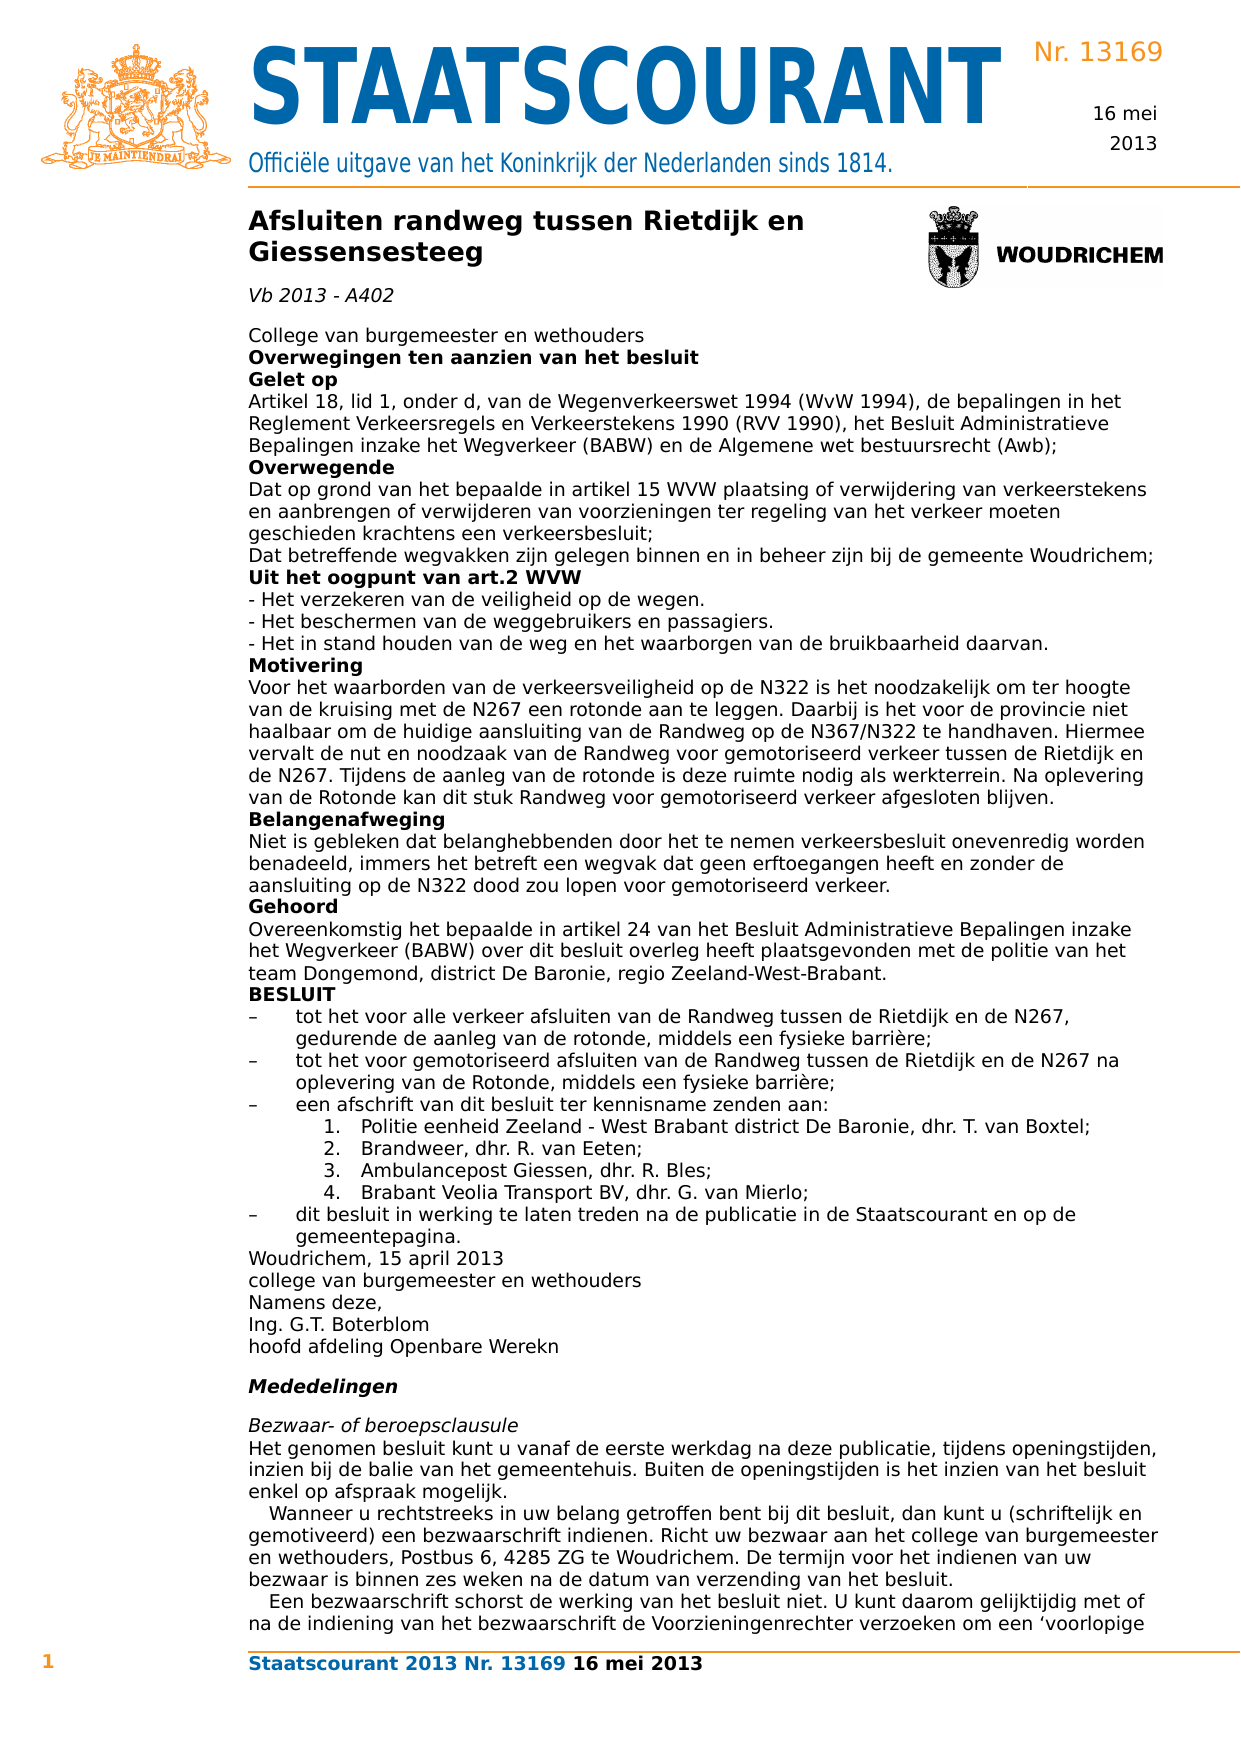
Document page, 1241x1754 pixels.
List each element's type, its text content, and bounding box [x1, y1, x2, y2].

text Vb 2013 - A402 [248, 285, 1163, 307]
text Belangenafweging [248, 808, 1163, 831]
list Brabant Veolia Transport BV, dhr. G. van Mierlo; [323, 1182, 1163, 1204]
list Politie eenheid Zeeland - West Brabant district De Baronie, dhr. T. van Boxtel; [323, 1116, 1163, 1138]
text Motivering [248, 655, 1163, 677]
picture [41, 44, 231, 169]
text Woudrichem, 15 april 2013 [248, 1248, 1163, 1270]
text College van burgemeester en wethouders [248, 325, 1163, 347]
subtitle Mededelingen [248, 1376, 1163, 1398]
text Niet is gebleken dat belanghebbenden door het te nemen verkeersbesluit onevenredig worden benadeeld, immers het betreft een wegvak dat geen erftoegangen heeft en zonder de aansluiting op de N322 dood zou lopen voor gemotoriseerd verkeer. [248, 831, 1163, 896]
list tot het voor alle verkeer afsluiten van de Randweg tussen de Rietdijk en de N267, gedurende de aanleg van de rotonde, middels een fysieke barrière; [248, 1006, 1163, 1050]
list Brandweer, dhr. R. van Eeten; [323, 1138, 1163, 1160]
text Een bezwaarschrift schorst de werking van het besluit niet. U kunt daarom gelijktijdig met of na de indiening van het bezwaarschrift de Voorzieningenrechter verzoeken om een ‘voorlopige [248, 1591, 1163, 1635]
text - Het verzekeren van de veiligheid op de wegen. [248, 589, 1163, 611]
text - Het in stand houden van de weg en het waarborgen van de bruikbaarheid daarvan. [248, 633, 1163, 655]
subtitle Afsluiten randweg tussen Rietdijk en Giessensesteeg [248, 206, 927, 268]
list een afschrift van dit besluit ter kennisname zenden aan: [248, 1094, 1163, 1116]
text Gelet op [248, 369, 1163, 391]
subtitle Overwegingen ten aanzien van het besluit [248, 347, 1163, 369]
text Wanneer u rechtstreeks in uw belang getroffen bent bij dit besluit, dan kunt u (schriftelijk en gemotiveerd) een bezwaarschrift indienen. Richt uw bezwaar aan het college van burgemeester en wethouders, Postbus 6, 4285 ZG te Woudrichem. De termijn voor het indienen van uw bezwaar is binnen zes weken na de datum van verzending van het besluit. [248, 1503, 1163, 1591]
text Het genomen besluit kunt u vanaf de eerste werkdag na deze publicatie, tijdens openingstijden, inzien bij de balie van het gemeentehuis. Buiten de openingstijden is het inzien van het besluit enkel op afspraak mogelijk. [248, 1437, 1163, 1503]
text Namens deze, [248, 1292, 1163, 1314]
text Overwegende [248, 457, 1163, 479]
text Overeenkomstig het bepaalde in artikel 24 van het Besluit Administratieve Bepalingen inzake het Wegverkeer (BABW) over dit besluit overleg heeft plaatsgevonden met de politie van het team Dongemond, district De Baronie, regio Zeeland-West-Brabant. [248, 918, 1163, 984]
text BESLUIT [248, 984, 1163, 1006]
picture [927, 205, 1164, 289]
list tot het voor gemotoriseerd afsluiten van de Randweg tussen de Rietdijk en de N267 na oplevering van de Rotonde, middels een fysieke barrière; [248, 1050, 1163, 1094]
text Ing. G.T. Boterblom [248, 1314, 1163, 1336]
text Uit het oogpunt van art.2 WVW [248, 567, 1163, 589]
text Artikel 18, lid 1, onder d, van de Wegenverkeerswet 1994 (WvW 1994), de bepalingen in het Reglement Verkeersregels en Verkeerstekens 1990 (RVV 1990), het Besluit Administratieve Bepalingen inzake het Wegverkeer (BABW) en de Algemene wet bestuursrecht (Awb); [248, 391, 1163, 457]
text - Het beschermen van de weggebruikers en passagiers. [248, 611, 1163, 633]
text Voor het waarborden van de verkeersveiligheid op de N322 is het noodzakelijk om ter hoogte van de kruising met de N267 een rotonde aan te leggen. Daarbij is het voor de provincie niet haalbaar om de huidige aansluiting van de Randweg op de N367/N322 te handhaven. Hiermee vervalt de nut en noodzaak van de Randweg voor gemotoriseerd verkeer tussen de Rietdijk en de N267. Tijdens de aanleg van de rotonde is deze ruimte nodig als werkterrein. Na oplevering van de Rotonde kan dit stuk Randweg voor gemotoriseerd verkeer afgesloten blijven. [248, 677, 1163, 808]
text Gehoord [248, 896, 1163, 918]
text Dat op grond van het bepaalde in artikel 15 WVW plaatsing of verwijdering van verkeerstekens en aanbrengen of verwijderen van voorzieningen ter regeling van het verkeer moeten geschieden krachtens een verkeersbesluit; [248, 479, 1163, 545]
subtitle Bezwaar- of beroepsclausule [248, 1415, 1163, 1437]
text hoofd afdeling Openbare Werekn [248, 1336, 1163, 1358]
text Dat betreffende wegvakken zijn gelegen binnen en in beheer zijn bij de gemeente Woudrichem; [248, 545, 1163, 567]
list dit besluit in werking te laten treden na de publicatie in de Staatscourant en op de gemeentepagina. [248, 1204, 1163, 1248]
text college van burgemeester en wethouders [248, 1270, 1163, 1292]
list Ambulancepost Giessen, dhr. R. Bles; [323, 1160, 1163, 1182]
